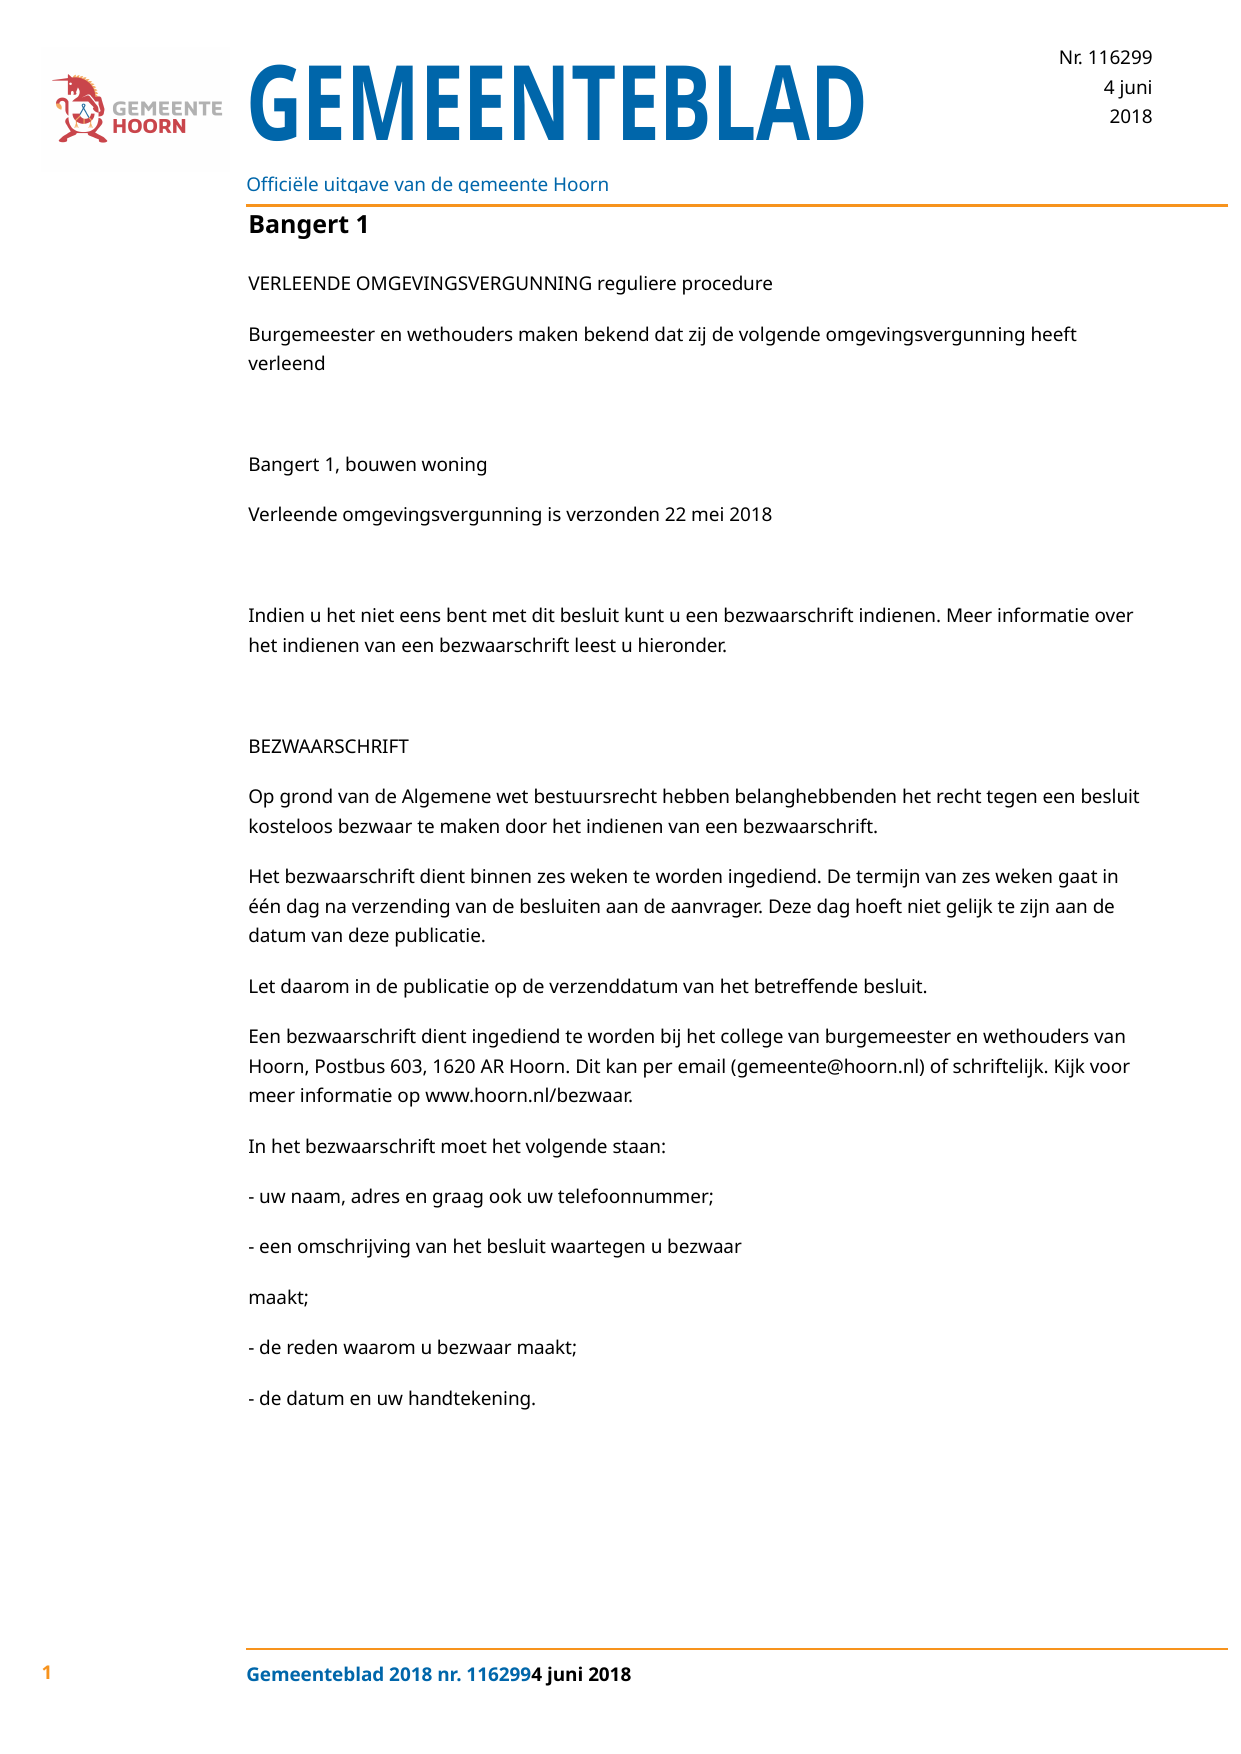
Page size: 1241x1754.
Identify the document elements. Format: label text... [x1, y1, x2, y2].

text Bangert 1 [248, 207, 1152, 241]
text In het bezwaarschrift moet het volgende staan: [248, 1133, 1152, 1158]
text VERLEENDE OMGEVINGSVERGUNNING reguliere procedure [248, 270, 1152, 296]
text BEZWAARSCHRIFT [248, 733, 1152, 758]
text - de reden waarom u bezwaar maakt; [248, 1334, 1152, 1360]
text Een bezwaarschrift dient ingediend te worden bij het college van burgemeester en wethouders van Hoorn, Postbus 603, 1620 AR Hoorn. Dit kan per email (gemeente@hoorn.nl) of schriftelijk. Kijk voor meer informatie op www.hoorn.nl/bezwaar. [248, 1023, 1152, 1108]
text Op grond van de Algemene wet bestuursrecht hebben belanghebbenden het recht tegen een besluit kosteloos bezwaar te maken door het indienen van een bezwaarschrift. [248, 783, 1152, 838]
text Het bezwaarschrift dient binnen zes weken te worden ingediend. De termijn van zes weken gaat in één dag na verzending van de besluiten aan de aanvrager. Deze dag hoeft niet gelijk te zijn aan de datum van deze publicatie. [248, 863, 1152, 948]
text maakt; [248, 1284, 1152, 1310]
text - een omschrijving van het besluit waartegen u bezwaar [248, 1234, 1152, 1259]
text Burgemeester en wethouders maken bekend dat zij de volgende omgevingsvergunning heeft verleend [248, 321, 1152, 376]
text Verleende omgevingsvergunning is verzonden 22 mei 2018 [248, 502, 1152, 527]
text - de datum en uw handtekening. [248, 1385, 1152, 1411]
text - uw naam, adres en graag ook uw telefoonnummer; [248, 1183, 1152, 1209]
text Bangert 1, bouwen woning [248, 451, 1152, 477]
text Indien u het niet eens bent met dit besluit kunt u een bezwaarschrift indienen. Meer informatie over het indienen van een bezwaarschrift leest u hieronder. [248, 602, 1152, 658]
picture [41, 47, 231, 172]
text Let daarom in de publicatie op de verzenddatum van het betreffende besluit. [248, 973, 1152, 998]
